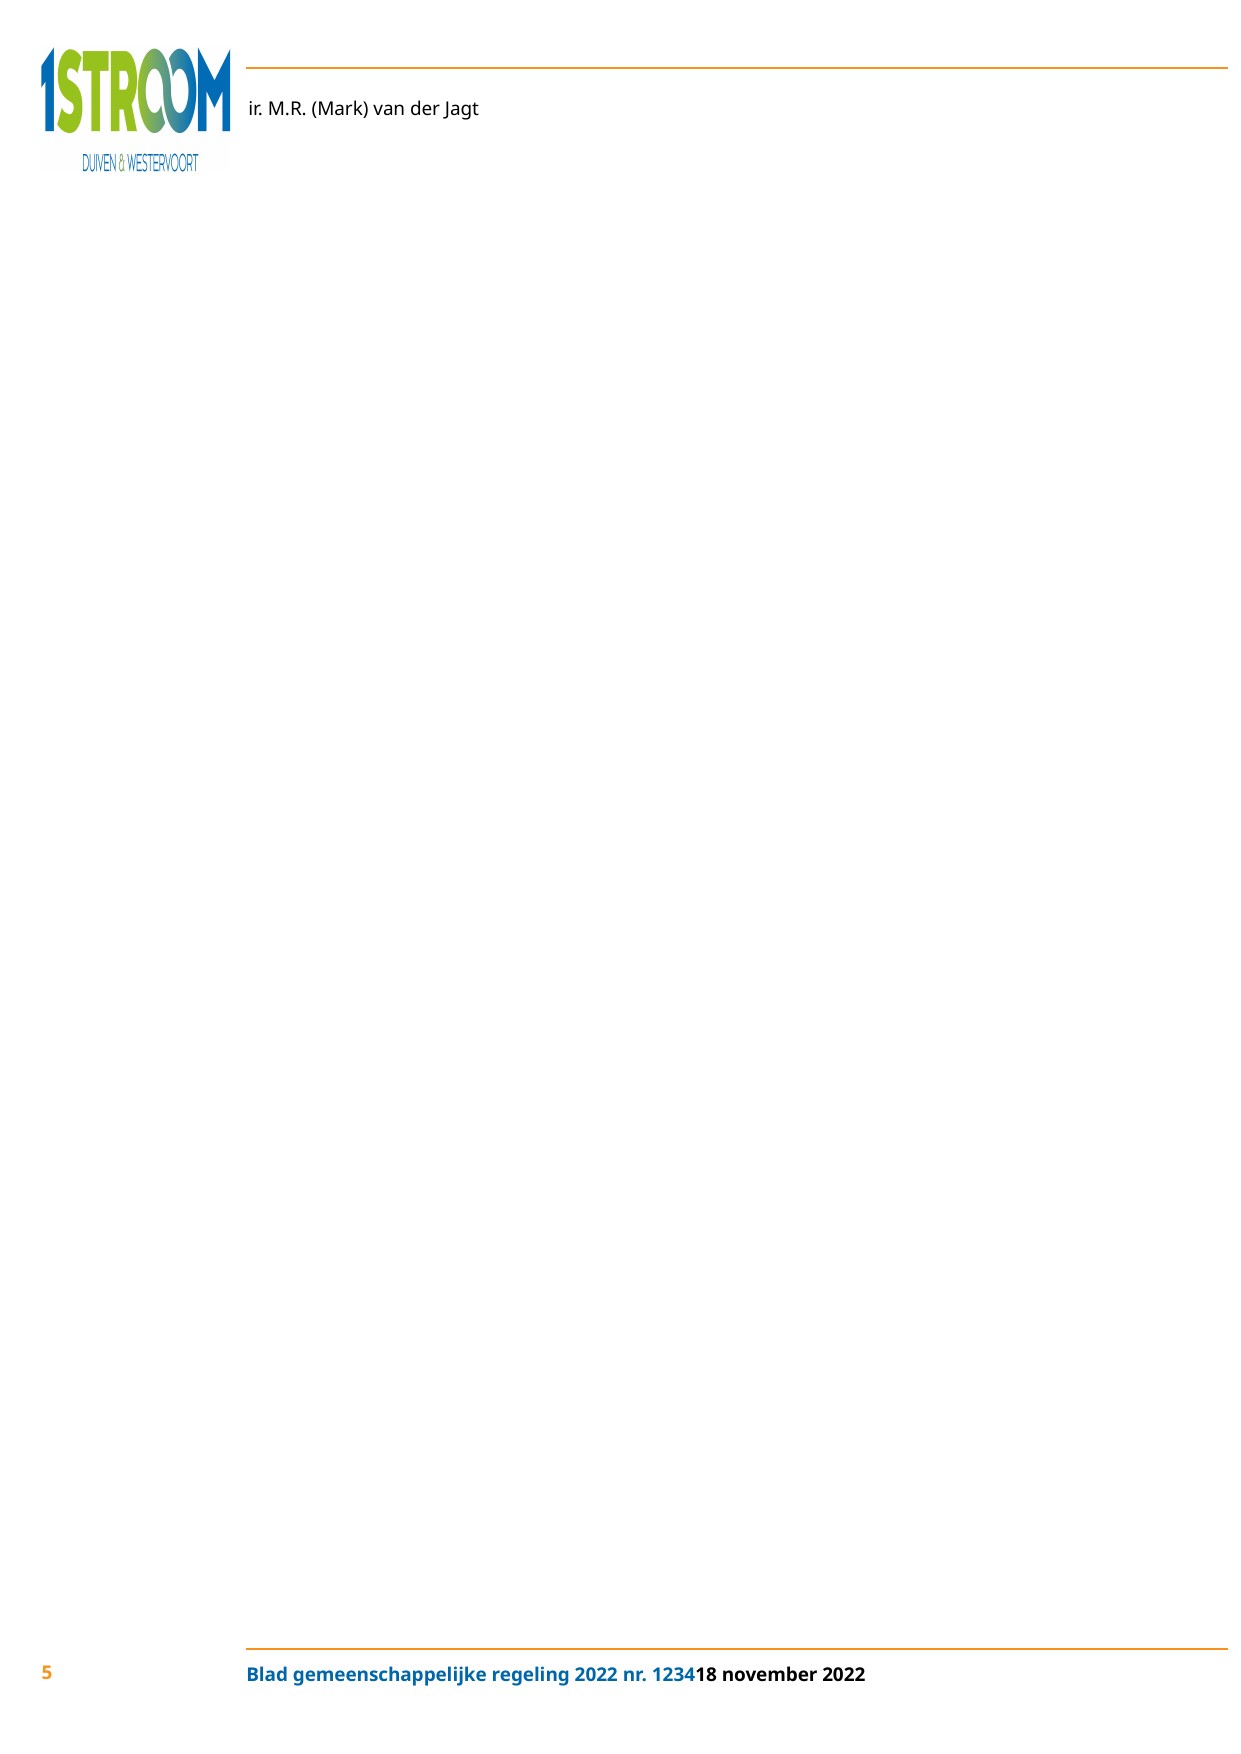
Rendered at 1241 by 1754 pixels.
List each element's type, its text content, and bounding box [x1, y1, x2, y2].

text ir. M.R. (Mark) van der Jagt [248, 95, 1152, 121]
picture [41, 47, 231, 172]
